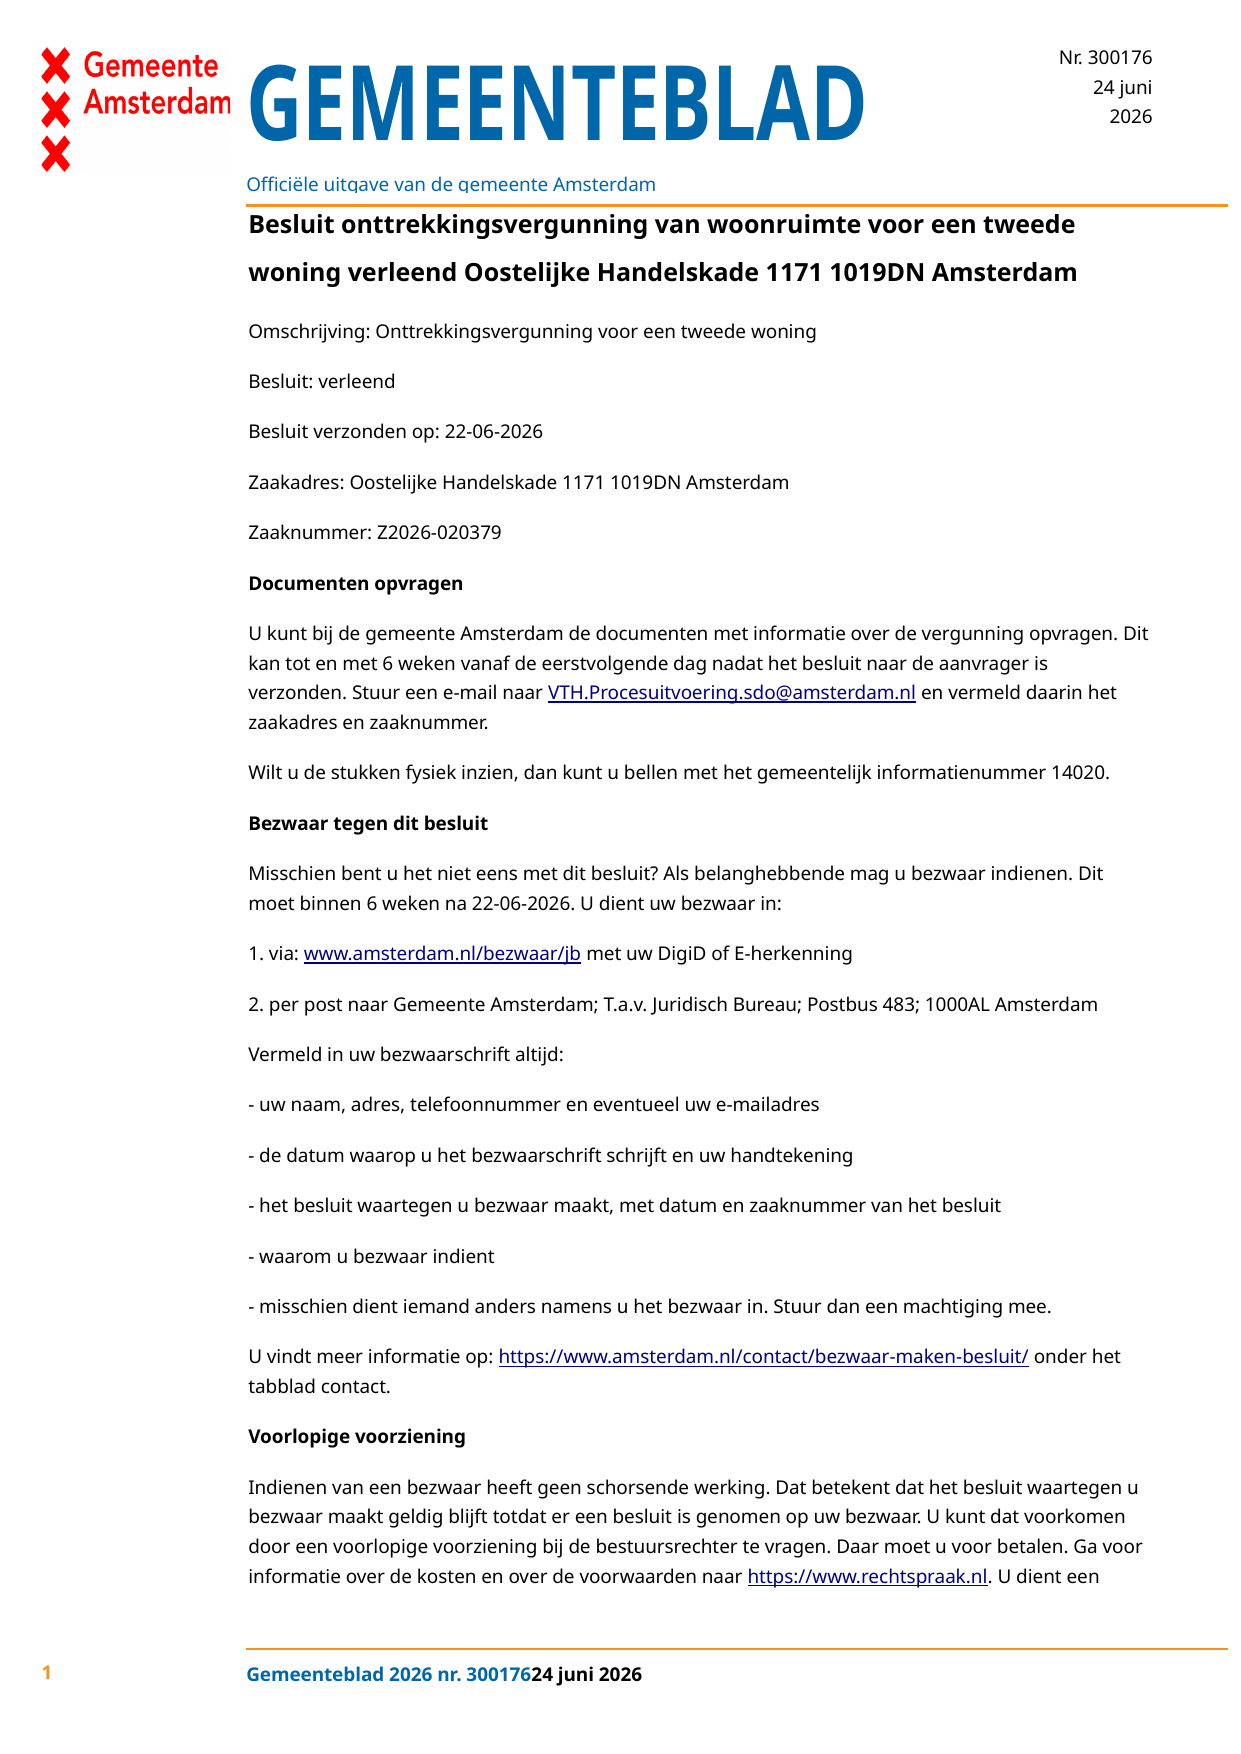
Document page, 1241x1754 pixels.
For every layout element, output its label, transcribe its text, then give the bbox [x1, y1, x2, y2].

text 2. per post naar Gemeente Amsterdam; T.a.v. Juridisch Bureau; Postbus 483; 1000AL Amsterdam [248, 991, 1152, 1017]
text Indienen van een bezwaar heeft geen schorsende werking. Dat betekent dat het besluit waartegen u bezwaar maakt geldig blijft totdat er een besluit is genomen op uw bezwaar. U kunt dat voorkomen door een voorlopige voorziening bij de bestuursrechter te vragen. Daar moet u voor betalen. Ga voor informatie over de kosten en over de voorwaarden naar https://www.rechtspraak.nl. U dient een [248, 1474, 1152, 1589]
text - waarom u bezwaar indient [248, 1243, 1152, 1269]
text - de datum waarop u het bezwaarschrift schrijft en uw handtekening [248, 1142, 1152, 1168]
picture [41, 47, 231, 172]
text 1. via: www.amsterdam.nl/bezwaar/jb met uw DigiD of E-herkenning [248, 940, 1152, 966]
text Zaaknummer: Z2026-020379 [248, 519, 1152, 545]
text - misschien dient iemand anders namens u het bezwaar in. Stuur dan een machtiging mee. [248, 1293, 1152, 1319]
text Besluit onttrekkingsvergunning van woonruimte voor een tweede woning verleend Oostelijke Handelskade 1171 1019DN Amsterdam [248, 207, 1152, 288]
text Voorlopige voorziening [248, 1424, 1152, 1449]
text Wilt u de stukken fysiek inzien, dan kunt u bellen met het gemeentelijk informatienummer 14020. [248, 759, 1152, 785]
text Omschrijving: Onttrekkingsvergunning voor een tweede woning [248, 318, 1152, 344]
text - uw naam, adres, telefoonnummer en eventueel uw e-mailadres [248, 1092, 1152, 1117]
text U vindt meer informatie op: https://www.amsterdam.nl/contact/bezwaar-maken-besluit/ onder het tabblad contact. [248, 1344, 1152, 1399]
text U kunt bij de gemeente Amsterdam de documenten met informatie over de vergunning opvragen. Dit kan tot en met 6 weken vanaf de eerstvolgende dag nadat het besluit naar de aanvrager is verzonden. Stuur een e-mail naar VTH.Procesuitvoering.sdo@amsterdam.nl en vermeld daarin het zaakadres en zaaknummer. [248, 620, 1152, 735]
text Bezwaar tegen dit besluit [248, 810, 1152, 836]
text Misschien bent u het niet eens met dit besluit? Als belanghebbende mag u bezwaar indienen. Dit moet binnen 6 weken na 22-06-2026. U dient uw bezwaar in: [248, 860, 1152, 916]
text Zaakadres: Oostelijke Handelskade 1171 1019DN Amsterdam [248, 469, 1152, 495]
text Besluit: verleend [248, 368, 1152, 394]
text Besluit verzonden op: 22-06-2026 [248, 419, 1152, 444]
text Documenten opvragen [248, 570, 1152, 596]
text - het besluit waartegen u bezwaar maakt, met datum en zaaknummer van het besluit [248, 1192, 1152, 1218]
text Vermeld in uw bezwaarschrift altijd: [248, 1041, 1152, 1067]
